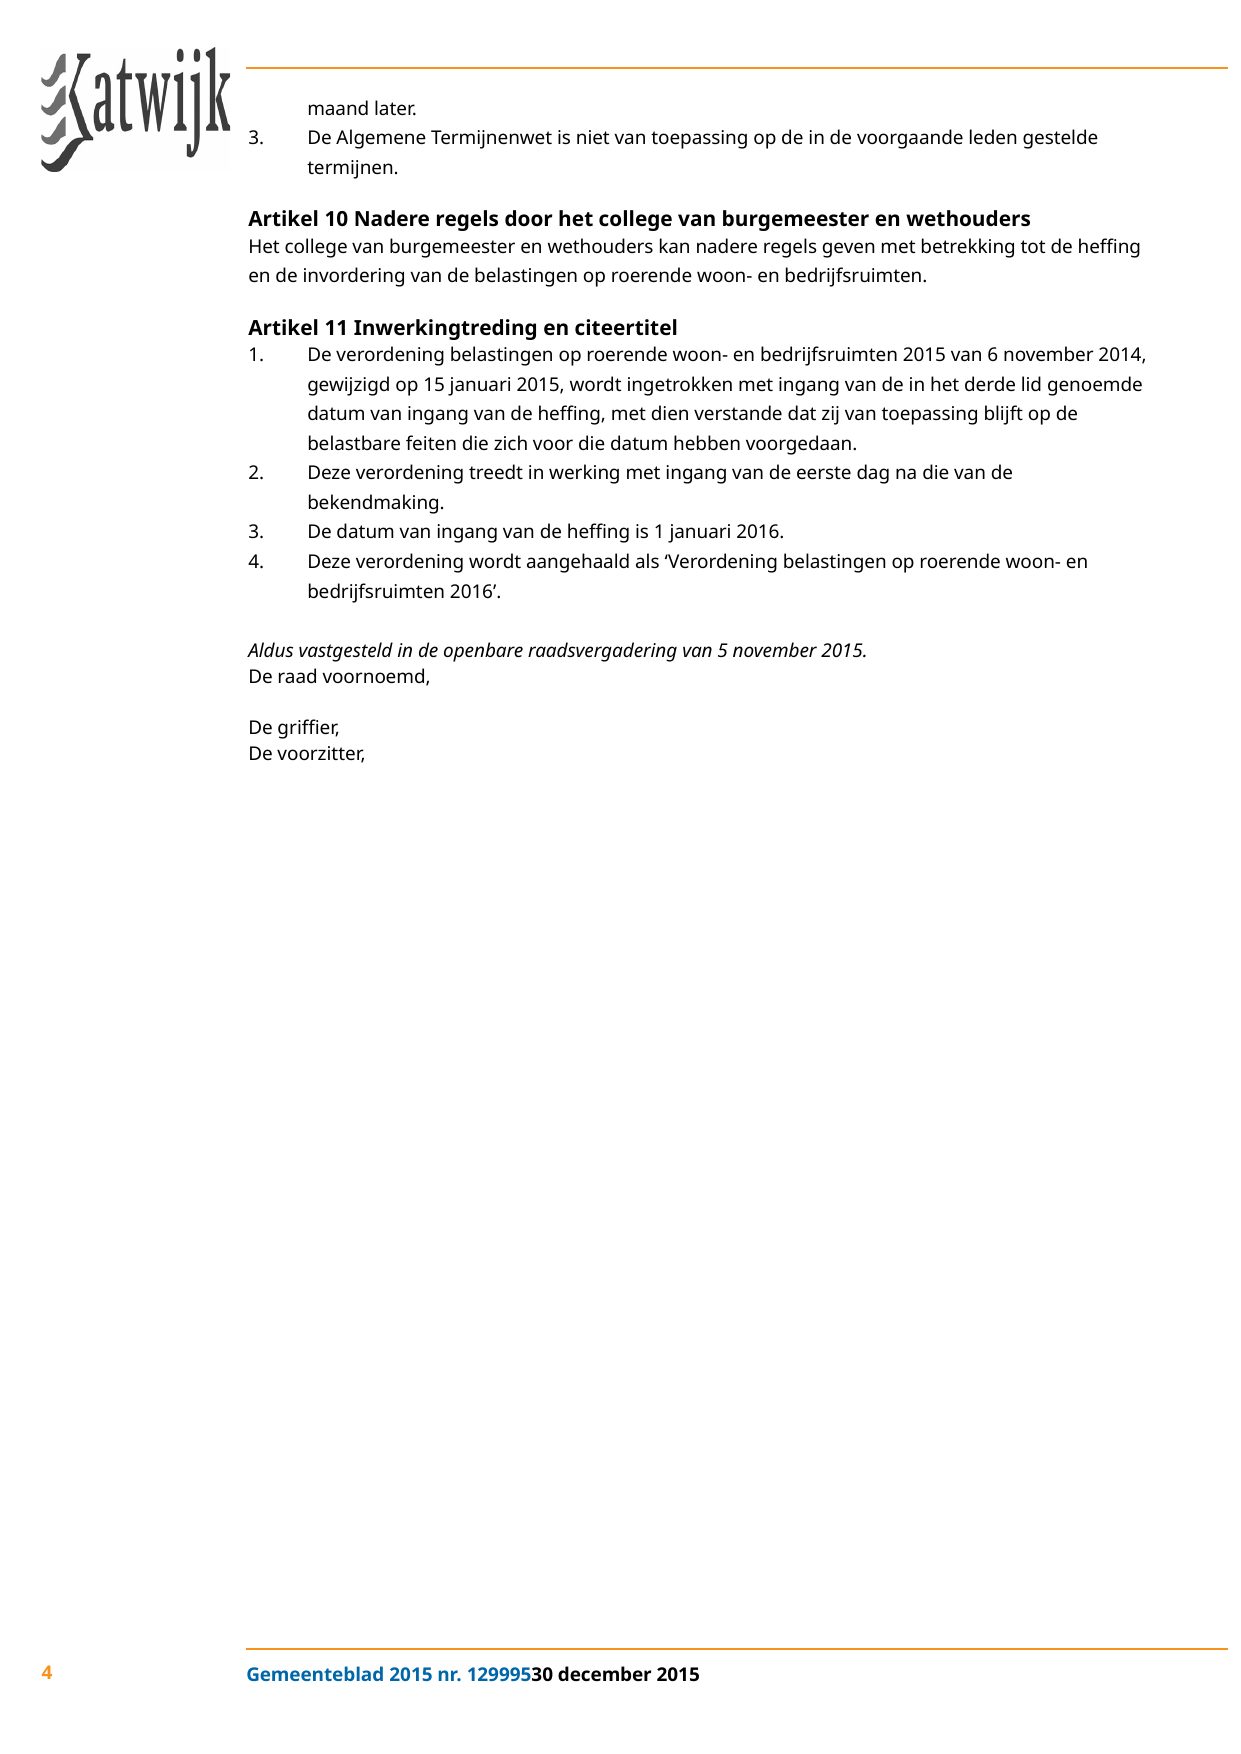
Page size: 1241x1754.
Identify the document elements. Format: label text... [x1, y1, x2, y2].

list De Algemene Termijnenwet is niet van toepassing op de in de voorgaande leden gestelde termijnen. [248, 124, 1152, 180]
text Artikel 11 Inwerkingtreding en citeertitel [248, 313, 1152, 341]
list De verordening belastingen op roerende woon- en bedrijfsruimten 2015 van 6 november 2014, gewijzigd op 15 januari 2015, wordt ingetrokken met ingang van de in het derde lid genoemde datum van ingang van de heffing, met dien verstande dat zij van toepassing blijft op de belastbare feiten die zich voor die datum hebben voorgedaan. [248, 341, 1152, 456]
text Artikel 10 Nadere regels door het college van burgemeester en wethouders [248, 204, 1152, 233]
text De voorzitter, [248, 740, 1152, 766]
text Aldus vastgesteld in de openbare raadsvergadering van 5 november 2015. [248, 637, 1152, 663]
list maand later. [248, 95, 1152, 121]
list Deze verordening wordt aangehaald als ‘Verordening belastingen op roerende woon- en bedrijfsruimten 2016’. [248, 548, 1152, 604]
list De datum van ingang van de heffing is 1 januari 2016. [248, 519, 1152, 544]
text De raad voornoemd, [248, 663, 1152, 688]
picture [41, 47, 231, 172]
text Het college van burgemeester en wethouders kan nadere regels geven met betrekking tot de heffing en de invordering van de belastingen op roerende woon- en bedrijfsruimten. [248, 233, 1152, 288]
text De griffier, [248, 714, 1152, 740]
list Deze verordening treedt in werking met ingang van de eerste dag na die van de bekendmaking. [248, 459, 1152, 515]
